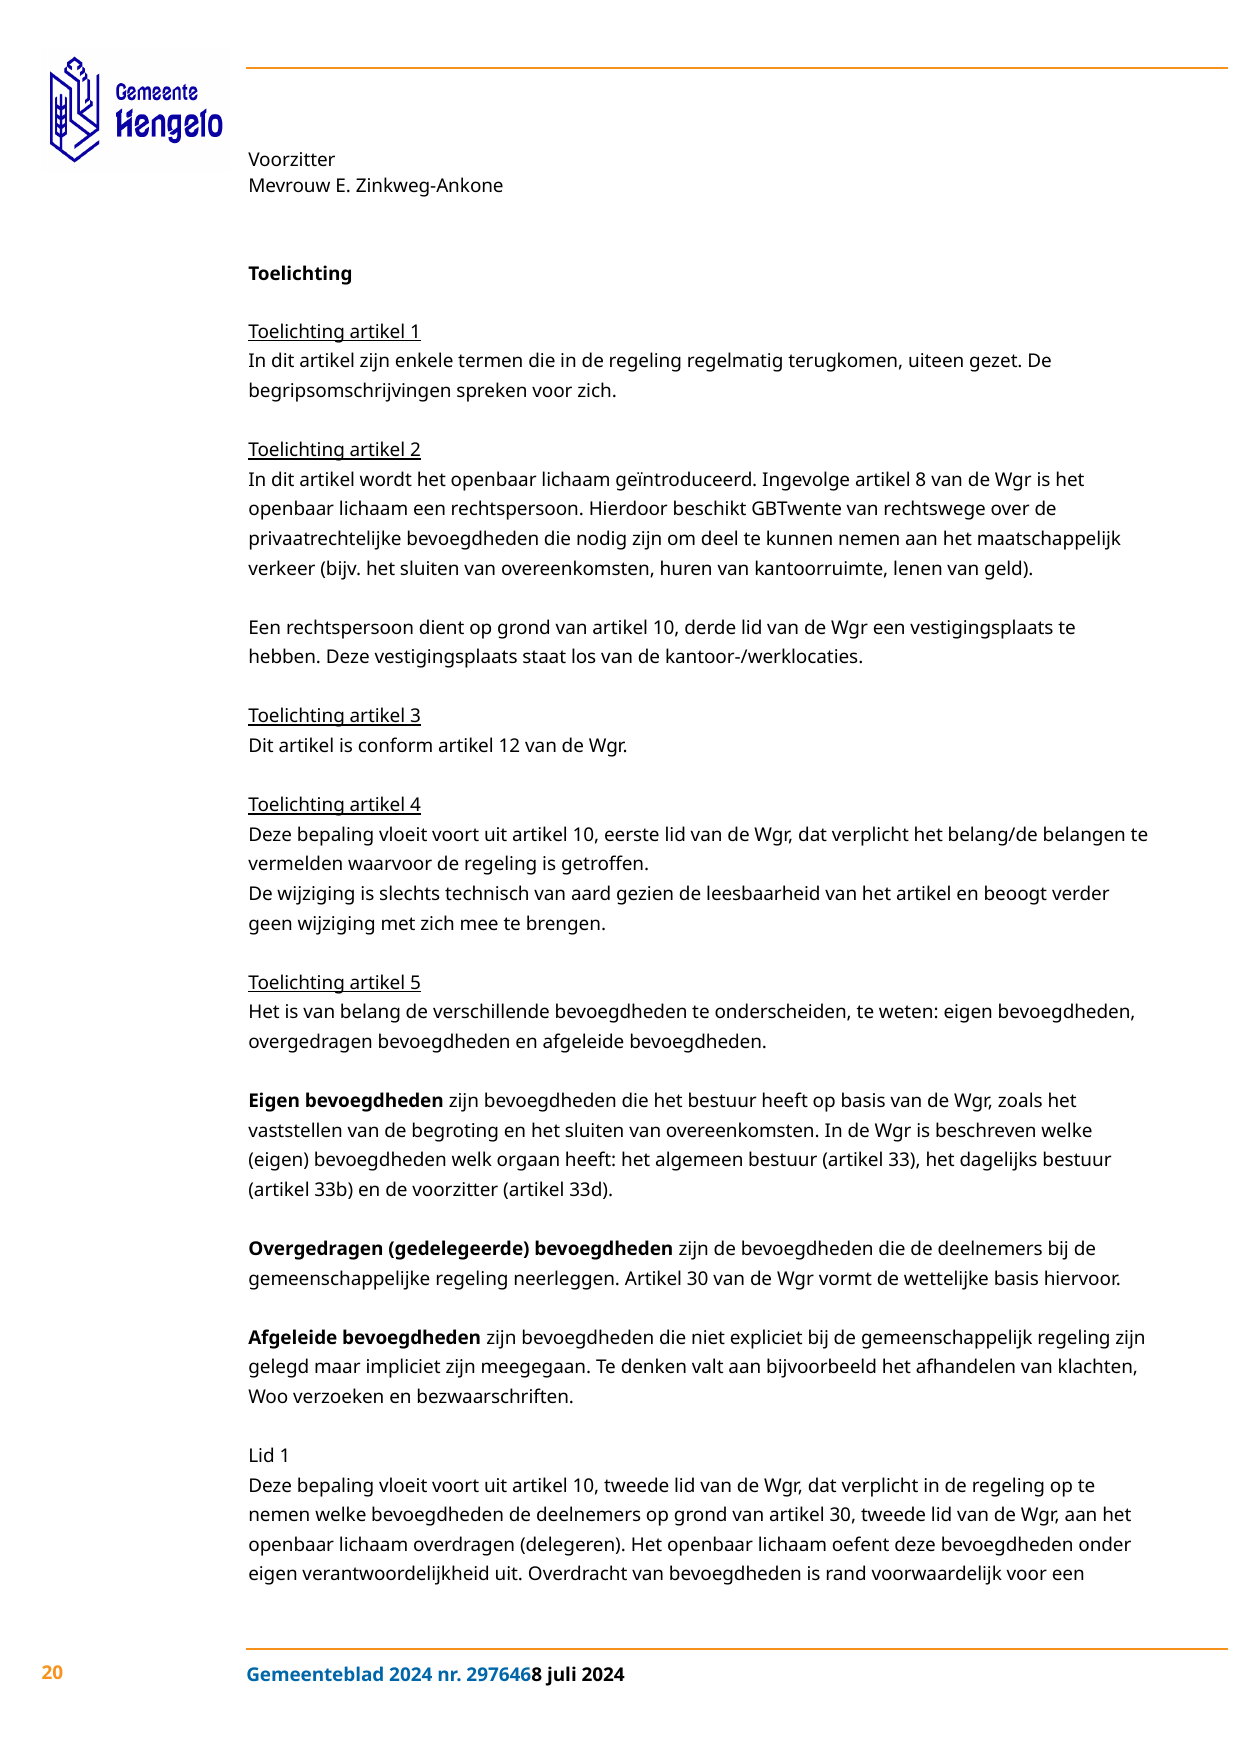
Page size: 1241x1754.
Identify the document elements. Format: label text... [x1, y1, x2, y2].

text Deze bepaling vloeit voort uit artikel 10, tweede lid van de Wgr, dat verplicht in de regeling op te nemen welke bevoegdheden de deelnemers op grond van artikel 30, tweede lid van de Wgr, aan het openbaar lichaam overdragen (delegeren). Het openbaar lichaam oefent deze bevoegdheden onder eigen verantwoordelijkheid uit. Overdracht van bevoegdheden is rand voorwaardelijk voor een [248, 1472, 1152, 1586]
text Voorzitter [248, 146, 1152, 172]
text Toelichting artikel 4 [248, 791, 1152, 817]
text Mevrouw E. Zinkweg-Ankone [248, 172, 1152, 198]
text Dit artikel is conform artikel 12 van de Wgr. [248, 732, 1152, 758]
text Toelichting artikel 1 [248, 318, 1152, 344]
picture [41, 47, 231, 172]
text De wijziging is slechts technisch van aard gezien de leesbaarheid van het artikel en beoogt verder geen wijziging met zich mee te brengen. [248, 880, 1152, 935]
text Toelichting [248, 249, 1152, 289]
text Overgedragen (gedelegeerde) bevoegdheden zijn de bevoegdheden die de deelnemers bij de gemeenschappelijke regeling neerleggen. Artikel 30 van de Wgr vormt de wettelijke basis hiervoor. [248, 1235, 1152, 1290]
text Een rechtspersoon dient op grond van artikel 10, derde lid van de Wgr een vestigingsplaats te hebben. Deze vestigingsplaats staat los van de kantoor-/werklocaties. [248, 614, 1152, 669]
text Deze bepaling vloeit voort uit artikel 10, eerste lid van de Wgr, dat verplicht het belang/de belangen te vermelden waarvoor de regeling is getroffen. [248, 821, 1152, 876]
text Eigen bevoegdheden zijn bevoegdheden die het bestuur heeft op basis van de Wgr, zoals het vaststellen van de begroting en het sluiten van overeenkomsten. In de Wgr is beschreven welke (eigen) bevoegdheden welk orgaan heeft: het algemeen bestuur (artikel 33), het dagelijks bestuur (artikel 33b) en de voorzitter (artikel 33d). [248, 1087, 1152, 1202]
text Lid 1 [248, 1442, 1152, 1468]
text Toelichting artikel 2 [248, 436, 1152, 462]
text Het is van belang de verschillende bevoegdheden te onderscheiden, te weten: eigen bevoegdheden, overgedragen bevoegdheden en afgeleide bevoegdheden. [248, 998, 1152, 1054]
text In dit artikel wordt het openbaar lichaam geïntroduceerd. Ingevolge artikel 8 van de Wgr is het openbaar lichaam een rechtspersoon. Hierdoor beschikt GBTwente van rechtswege over de privaatrechtelijke bevoegdheden die nodig zijn om deel te kunnen nemen aan het maatschappelijk verkeer (bijv. het sluiten van overeenkomsten, huren van kantoorruimte, lenen van geld). [248, 466, 1152, 580]
text In dit artikel zijn enkele termen die in de regeling regelmatig terugkomen, uiteen gezet. De begripsomschrijvingen spreken voor zich. [248, 348, 1152, 403]
text Toelichting artikel 3 [248, 703, 1152, 728]
text Toelichting artikel 5 [248, 969, 1152, 994]
text Afgeleide bevoegdheden zijn bevoegdheden die niet expliciet bij de gemeenschappelijk regeling zijn gelegd maar impliciet zijn meegegaan. Te denken valt aan bijvoorbeeld het afhandelen van klachten, Woo verzoeken en bezwaarschriften. [248, 1324, 1152, 1409]
